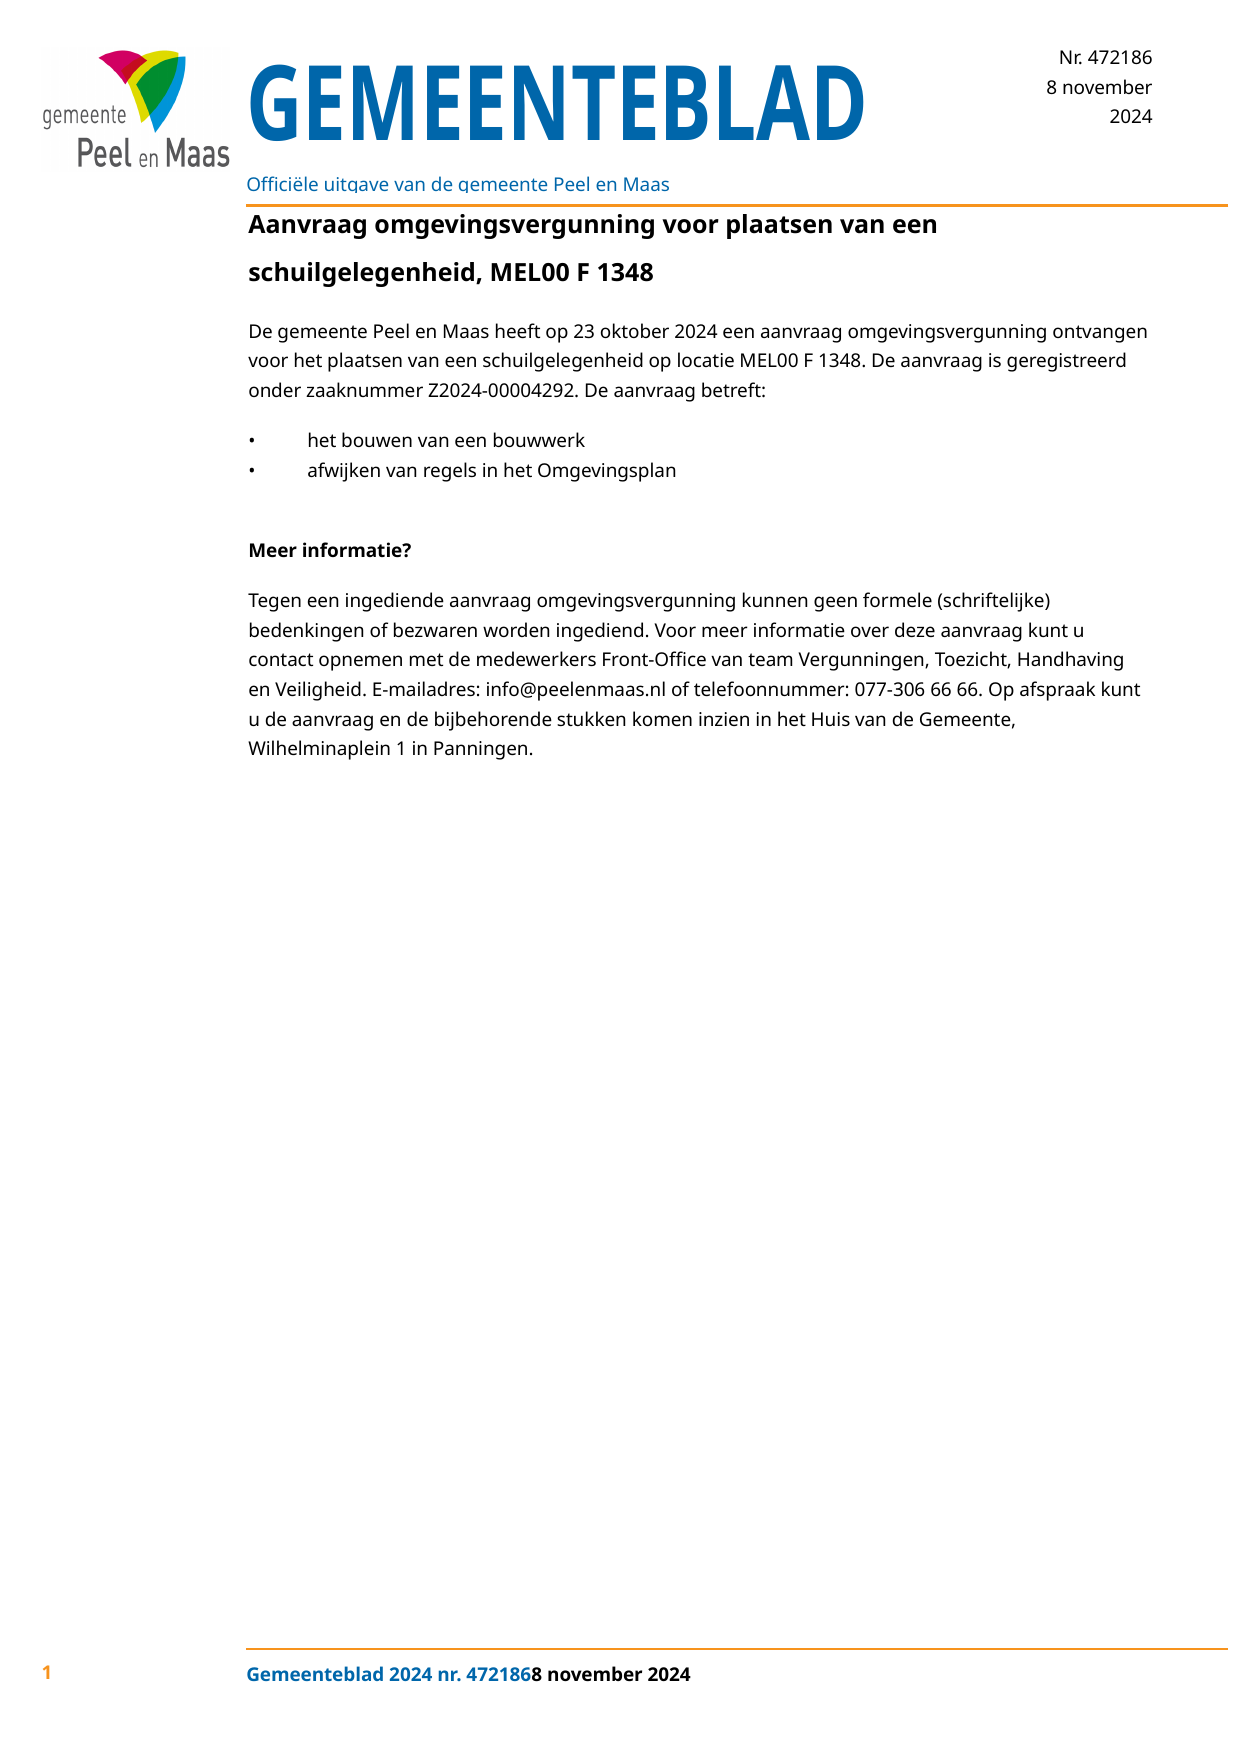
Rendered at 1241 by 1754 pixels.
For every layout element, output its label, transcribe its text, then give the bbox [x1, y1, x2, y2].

list het bouwen van een bouwwerk [248, 427, 1152, 453]
text Aanvraag omgevingsvergunning voor plaatsen van een schuilgelegenheid, MEL00 F 1348 [248, 207, 1152, 288]
picture [41, 47, 231, 172]
list afwijken van regels in het Omgevingsplan [248, 457, 1152, 483]
text Tegen een ingediende aanvraag omgevingsvergunning kunnen geen formele (schriftelijke) bedenkingen of bezwaren worden ingediend. Voor meer informatie over deze aanvraag kunt u contact opnemen met de medewerkers Front-Office van team Vergunningen, Toezicht, Handhaving en Veiligheid. E-mailadres: info@peelenmaas.nl of telefoonnummer: 077-306 66 66. Op afspraak kunt u de aanvraag en de bijbehorende stukken komen inzien in het Huis van de Gemeente, Wilhelminaplein 1 in Panningen. [248, 587, 1152, 761]
text Meer informatie? [248, 537, 1152, 563]
text De gemeente Peel en Maas heeft op 23 oktober 2024 een aanvraag omgevingsvergunning ontvangen voor het plaatsen van een schuilgelegenheid op locatie MEL00 F 1348. De aanvraag is geregistreerd onder zaaknummer Z2024-00004292. De aanvraag betreft: [248, 318, 1152, 403]
